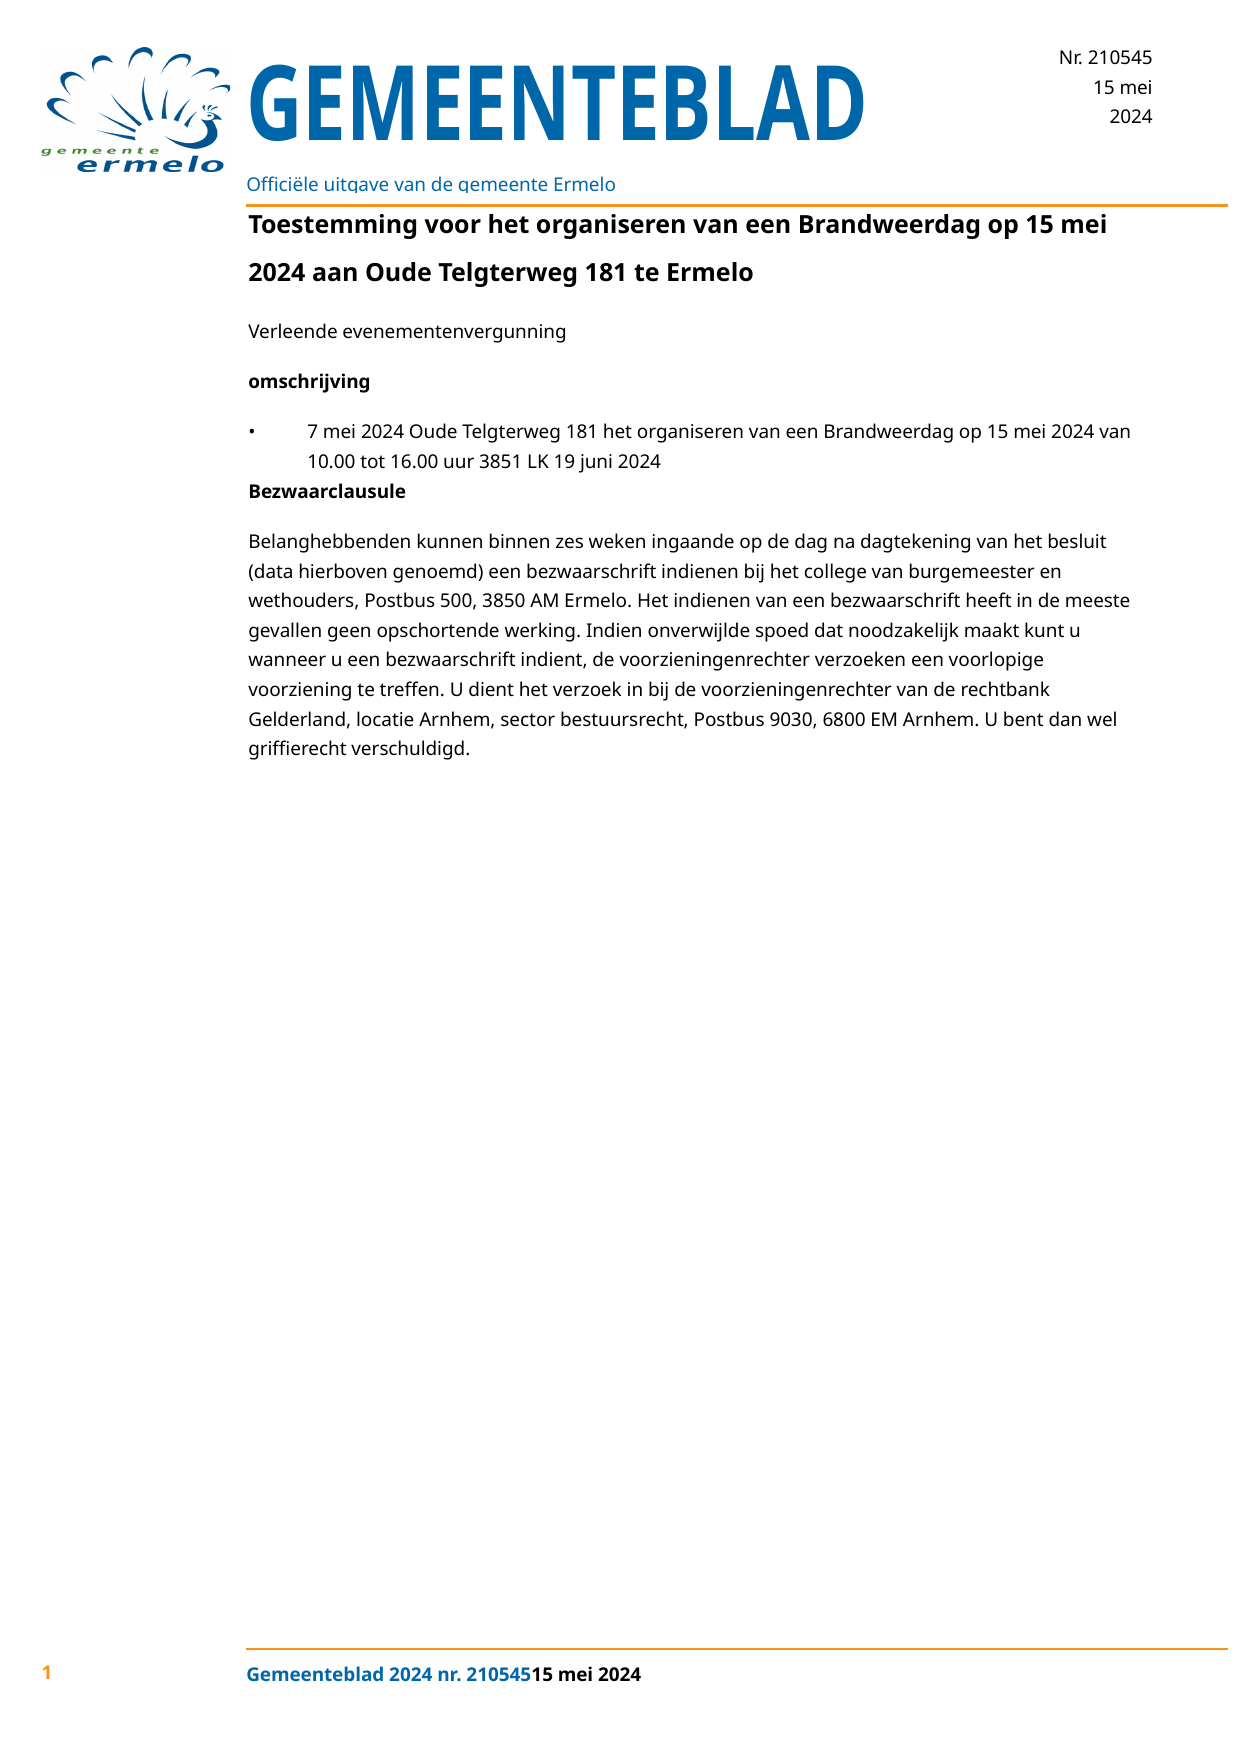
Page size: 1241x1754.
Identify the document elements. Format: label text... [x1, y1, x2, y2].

text Toestemming voor het organiseren van een Brandweerdag op 15 mei 2024 aan Oude Telgterweg 181 te Ermelo [248, 207, 1152, 288]
text Verleende evenementenvergunning [248, 318, 1152, 344]
text omschrijving [248, 368, 1152, 394]
picture [41, 47, 231, 172]
text Bezwaarclausule [248, 478, 1152, 504]
text Belanghebbenden kunnen binnen zes weken ingaande op de dag na dagtekening van het besluit (data hierboven genoemd) een bezwaarschrift indienen bij het college van burgemeester en wethouders, Postbus 500, 3850 AM Ermelo. Het indienen van een bezwaarschrift heeft in de meeste gevallen geen opschortende werking. Indien onverwijlde spoed dat noodzakelijk maakt kunt u wanneer u een bezwaarschrift indient, de voorzieningenrechter verzoeken een voorlopige voorziening te treffen. U dient het verzoek in bij de voorzieningenrechter van de rechtbank Gelderland, locatie Arnhem, sector bestuursrecht, Postbus 9030, 6800 EM Arnhem. U bent dan wel griffierecht verschuldigd. [248, 528, 1152, 761]
list 7 mei 2024 Oude Telgterweg 181 het organiseren van een Brandweerdag op 15 mei 2024 van 10.00 tot 16.00 uur 3851 LK 19 juni 2024 [248, 419, 1152, 474]
